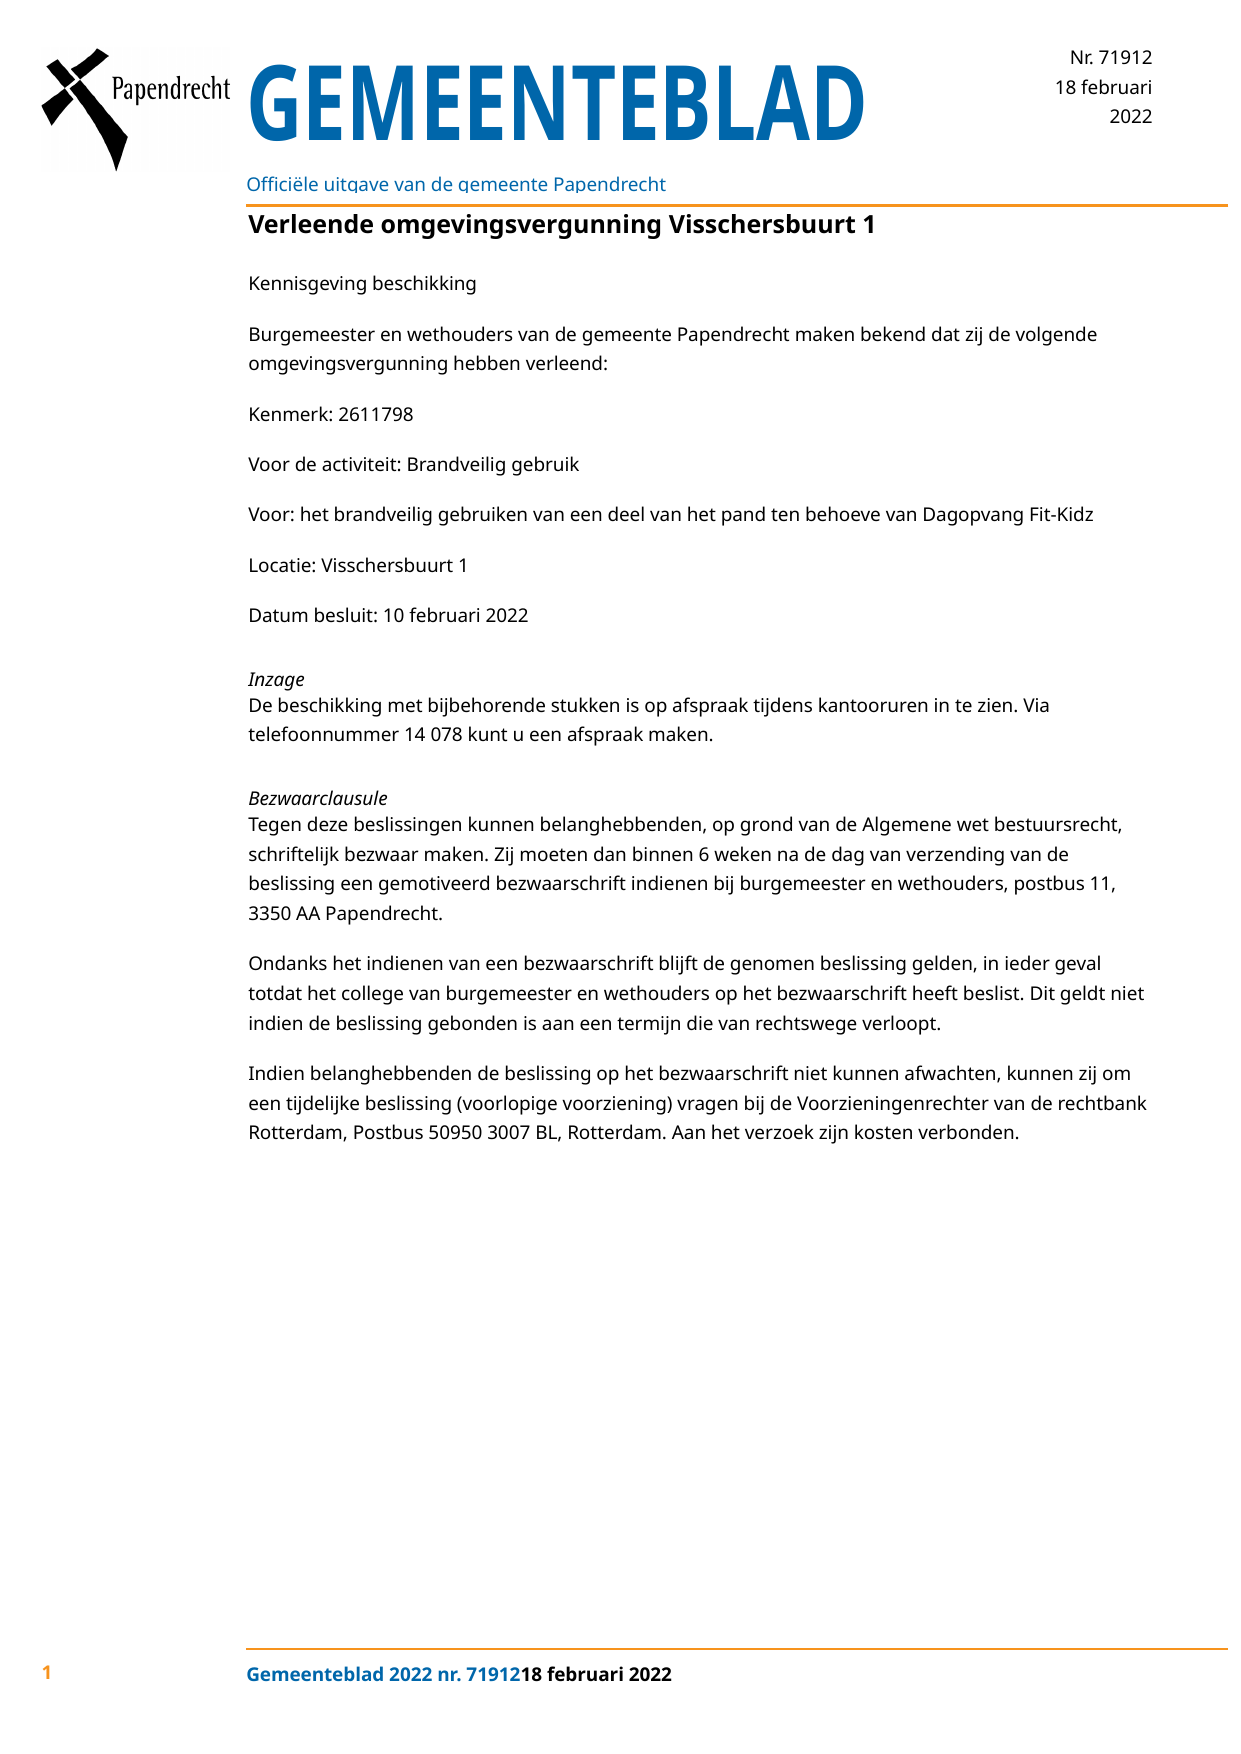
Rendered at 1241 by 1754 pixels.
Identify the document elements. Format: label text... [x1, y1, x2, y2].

text De beschikking met bijbehorende stukken is op afspraak tijdens kantooruren in te zien. Via telefoonnummer 14 078 kunt u een afspraak maken. [248, 692, 1152, 747]
text Verleende omgevingsvergunning Visschersbuurt 1 [248, 207, 1152, 241]
text Datum besluit: 10 februari 2022 [248, 602, 1152, 628]
text Ondanks het indienen van een bezwaarschrift blijft de genomen beslissing gelden, in ieder geval totdat het college van burgemeester en wethouders op het bezwaarschrift heeft beslist. Dit geldt niet indien de beslissing gebonden is aan een termijn die van rechtswege verloopt. [248, 951, 1152, 1035]
text Inzage [248, 666, 1152, 692]
text Locatie: Visschersbuurt 1 [248, 552, 1152, 578]
text Kenmerk: 2611798 [248, 401, 1152, 426]
text Burgemeester en wethouders van de gemeente Papendrecht maken bekend dat zij de volgende omgevingsvergunning hebben verleend: [248, 321, 1152, 376]
text Indien belanghebbenden de beslissing op het bezwaarschrift niet kunnen afwachten, kunnen zij om een tijdelijke beslissing (voorlopige voorziening) vragen bij de Voorzieningenrechter van de rechtbank Rotterdam, Postbus 50950 3007 BL, Rotterdam. Aan het verzoek zijn kosten verbonden. [248, 1060, 1152, 1145]
text Kennisgeving beschikking [248, 270, 1152, 296]
text Voor: het brandveilig gebruiken van een deel van het pand ten behoeve van Dagopvang Fit-Kidz [248, 502, 1152, 527]
text Tegen deze beslissingen kunnen belanghebbenden, op grond van de Algemene wet bestuursrecht, schriftelijk bezwaar maken. Zij moeten dan binnen 6 weken na de dag van verzending van de beslissing een gemotiveerd bezwaarschrift indienen bij burgemeester en wethouders, postbus 11, 3350 AA Papendrecht. [248, 811, 1152, 926]
picture [41, 47, 231, 172]
text Bezwaarclausule [248, 786, 1152, 811]
text Voor de activiteit: Brandveilig gebruik [248, 451, 1152, 477]
